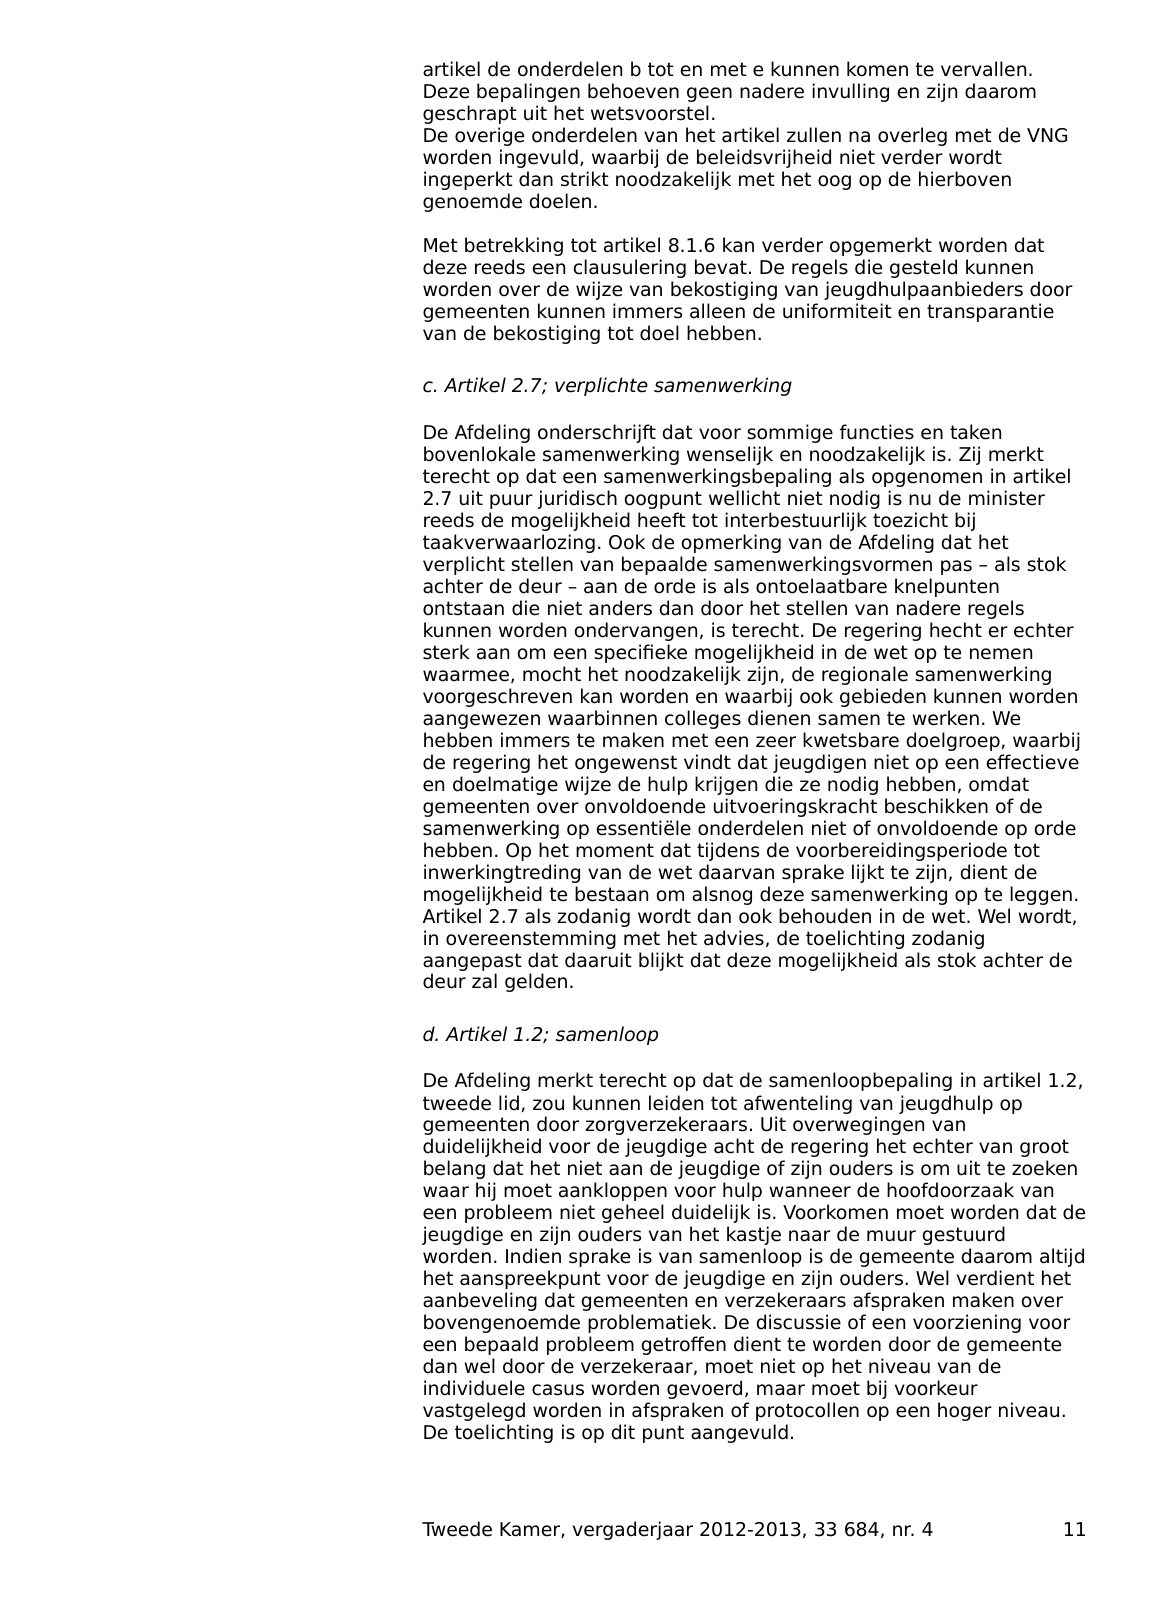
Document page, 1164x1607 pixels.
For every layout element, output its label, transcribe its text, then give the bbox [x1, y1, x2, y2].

subtitle c. Artikel 2.7; verplichte samenwerking [422, 375, 1087, 397]
text De Afdeling onderschrijft dat voor sommige functies en taken bovenlokale samenwerking wenselijk en noodzakelijk is. Zij merkt terecht op dat een samenwerkingsbepaling als opgenomen in artikel 2.7 uit puur juridisch oogpunt wellicht niet nodig is nu de minister reeds de mogelijkheid heeft tot interbestuurlijk toezicht bij taakverwaarlozing. Ook de opmerking van de Afdeling dat het verplicht stellen van bepaalde samenwerkingsvormen pas – als stok achter de deur – aan de orde is als ontoelaatbare knelpunten ontstaan die niet anders dan door het stellen van nadere regels kunnen worden ondervangen, is terecht. De regering hecht er echter sterk aan om een specifieke mogelijkheid in de wet op te nemen waarmee, mocht het noodzakelijk zijn, de regionale samenwerking voorgeschreven kan worden en waarbij ook gebieden kunnen worden aangewezen waarbinnen colleges dienen samen te werken. We hebben immers te maken met een zeer kwetsbare doelgroep, waarbij de regering het ongewenst vindt dat jeugdigen niet op een effectieve en doelmatige wijze de hulp krijgen die ze nodig hebben, omdat gemeenten over onvoldoende uitvoeringskracht beschikken of de samenwerking op essentiële onderdelen niet of onvoldoende op orde hebben. Op het moment dat tijdens de voorbereidingsperiode tot inwerkingtreding van de wet daarvan sprake lijkt te zijn, dient de mogelijkheid te bestaan om alsnog deze samenwerking op te leggen. Artikel 2.7 als zodanig wordt dan ook behouden in de wet. Wel wordt, in overeenstemming met het advies, de toelichting zodanig aangepast dat daaruit blijkt dat deze mogelijkheid als stok achter de deur zal gelden. [422, 422, 1087, 993]
subtitle d. Artikel 1.2; samenloop [422, 1023, 1087, 1045]
text artikel de onderdelen b tot en met e kunnen komen te vervallen. Deze bepalingen behoeven geen nadere invulling en zijn daarom geschrapt uit het wetsvoorstel. [422, 59, 1087, 125]
text Met betrekking tot artikel 8.1.6 kan verder opgemerkt worden dat deze reeds een clausulering bevat. De regels die gesteld kunnen worden over de wijze van bekostiging van jeugdhulpaanbieders door gemeenten kunnen immers alleen de uniformiteit en transparantie van de bekostiging tot doel hebben. [422, 235, 1087, 345]
text De overige onderdelen van het artikel zullen na overleg met de VNG worden ingevuld, waarbij de beleidsvrijheid niet verder wordt ingeperkt dan strikt noodzakelijk met het oog op de hierboven genoemde doelen. [422, 125, 1087, 213]
text De Afdeling merkt terecht op dat de samenloopbepaling in artikel 1.2, tweede lid, zou kunnen leiden tot afwenteling van jeugdhulp op gemeenten door zorgverzekeraars. Uit overwegingen van duidelijkheid voor de jeugdige acht de regering het echter van groot belang dat het niet aan de jeugdige of zijn ouders is om uit te zoeken waar hij moet aankloppen voor hulp wanneer de hoofdoorzaak van een probleem niet geheel duidelijk is. Voorkomen moet worden dat de jeugdige en zijn ouders van het kastje naar de muur gestuurd worden. Indien sprake is van samenloop is de gemeente daarom altijd het aanspreekpunt voor de jeugdige en zijn ouders. Wel verdient het aanbeveling dat gemeenten en verzekeraars afspraken maken over bovengenoemde problematiek. De discussie of een voorziening voor een bepaald probleem getroffen dient te worden door de gemeente dan wel door de verzekeraar, moet niet op het niveau van de individuele casus worden gevoerd, maar moet bij voorkeur vastgelegd worden in afspraken of protocollen op een hoger niveau. De toelichting is op dit punt aangevuld. [422, 1070, 1087, 1444]
